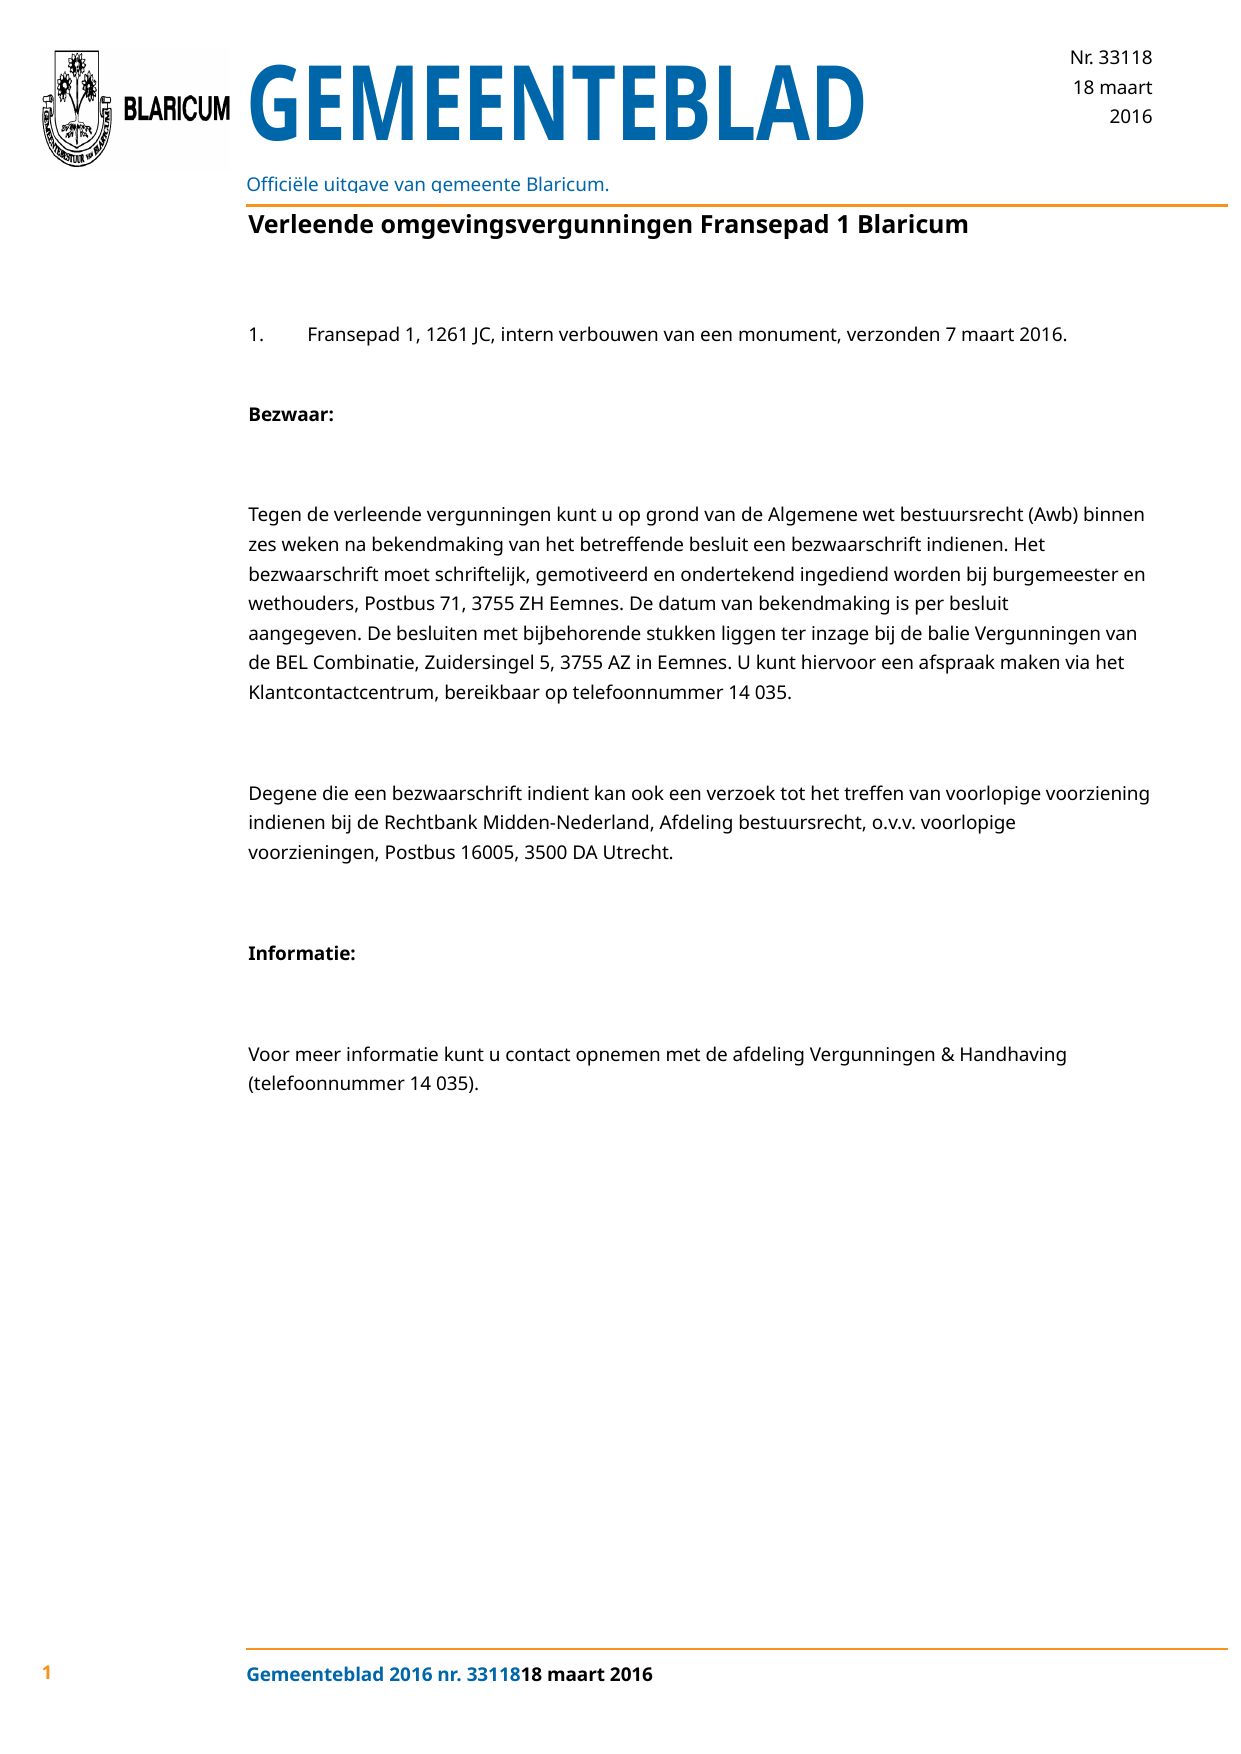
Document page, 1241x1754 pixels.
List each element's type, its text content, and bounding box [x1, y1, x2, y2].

list Fransepad 1, 1261 JC, intern verbouwen van een monument, verzonden 7 maart 2016. [248, 321, 1152, 346]
text Verleende omgevingsvergunningen Fransepad 1 Blaricum [248, 207, 1152, 241]
picture [41, 47, 231, 172]
text Informatie: [248, 940, 1152, 966]
text Bezwaar: [248, 401, 1152, 426]
text Tegen de verleende vergunningen kunt u op grond van de Algemene wet bestuursrecht (Awb) binnen zes weken na bekendmaking van het betreffende besluit een bezwaarschrift indienen. Het bezwaarschrift moet schriftelijk, gemotiveerd en ondertekend ingediend worden bij burgemeester en wethouders, Postbus 71, 3755 ZH Eemnes. De datum van bekendmaking is per besluit aangegeven. De besluiten met bijbehorende stukken liggen ter inzage bij de balie Vergunningen van de BEL Combinatie, Zuidersingel 5, 3755 AZ in Eemnes. U kunt hiervoor een afspraak maken via het Klantcontactcentrum, bereikbaar op telefoonnummer 14 035. [248, 502, 1152, 705]
text Degene die een bezwaarschrift indient kan ook een verzoek tot het treffen van voorlopige voorziening indienen bij de Rechtbank Midden-Nederland, Afdeling bestuursrecht, o.v.v. voorlopige voorzieningen, Postbus 16005, 3500 DA Utrecht. [248, 780, 1152, 865]
text Voor meer informatie kunt u contact opnemen met de afdeling Vergunningen & Handhaving (telefoonnummer 14 035). [248, 1041, 1152, 1096]
